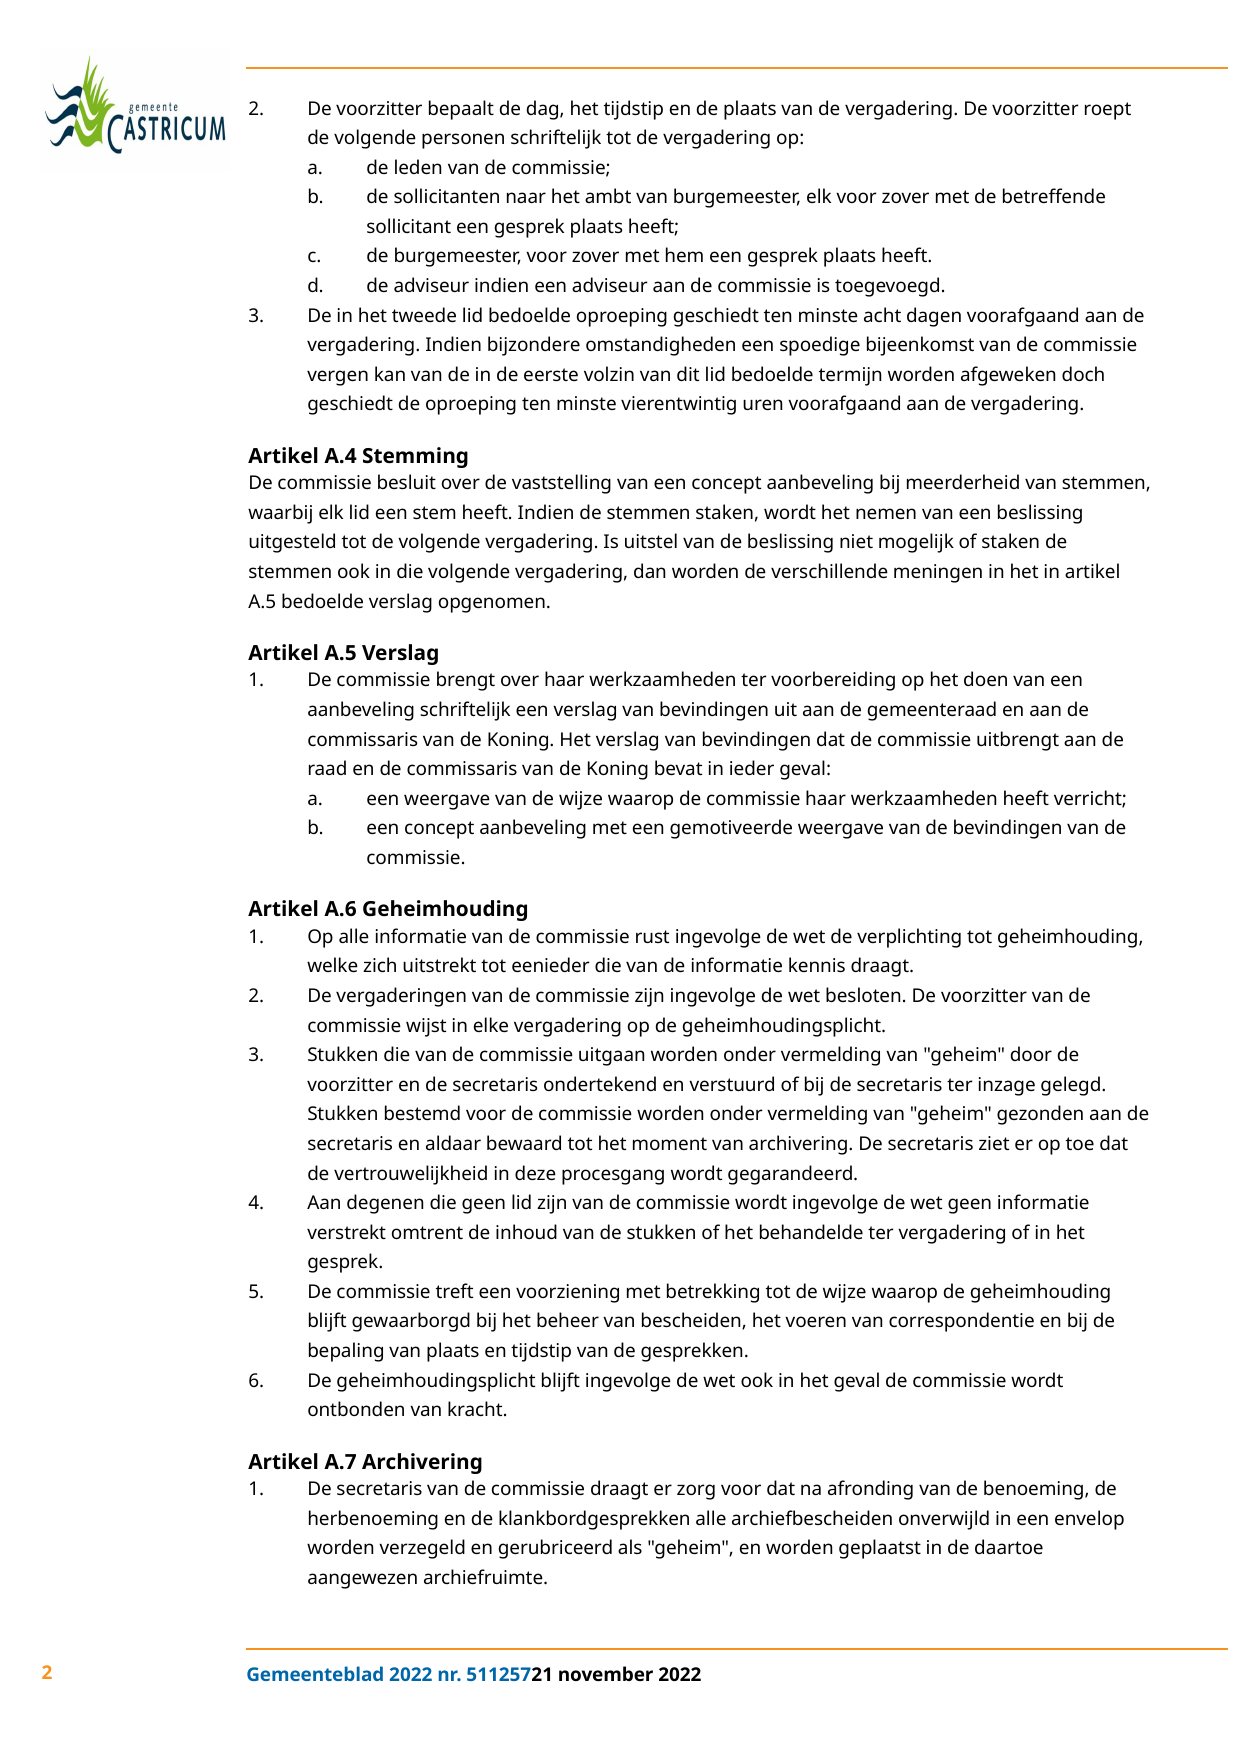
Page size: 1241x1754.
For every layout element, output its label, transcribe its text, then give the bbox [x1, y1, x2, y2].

list De voorzitter bepaalt de dag, het tijdstip en de plaats van de vergadering. De voorzitter roept de volgende personen schriftelijk tot de vergadering op: [248, 95, 1152, 150]
text De commissie besluit over de vaststelling van een concept aanbeveling bij meerderheid van stemmen, waarbij elk lid een stem heeft. Indien de stemmen staken, wordt het nemen van een beslissing uitgesteld tot de volgende vergadering. Is uitstel van de beslissing niet mogelijk of staken de stemmen ook in die volgende vergadering, dan worden de verschillende meningen in het in artikel A.5 bedoelde verslag opgenomen. [248, 469, 1152, 613]
list Aan degenen die geen lid zijn van de commissie wordt ingevolge de wet geen informatie verstrekt omtrent de inhoud van de stukken of het behandelde ter vergadering of in het gesprek. [248, 1189, 1152, 1274]
list De in het tweede lid bedoelde oproeping geschiedt ten minste acht dagen voorafgaand aan de vergadering. Indien bijzondere omstandigheden een spoedige bijeenkomst van de commissie vergen kan van de in de eerste volzin van dit lid bedoelde termijn worden afgeweken doch geschiedt de oproeping ten minste vierentwintig uren voorafgaand aan de vergadering. [248, 302, 1152, 416]
text Artikel A.4 Stemming [248, 441, 1152, 469]
list een concept aanbeveling met een gemotiveerde weergave van de bevindingen van de commissie. [307, 814, 1152, 870]
list de burgemeester, voor zover met hem een gesprek plaats heeft. [307, 243, 1152, 268]
list De geheimhoudingsplicht blijft ingevolge de wet ook in het geval de commissie wordt ontbonden van kracht. [248, 1367, 1152, 1422]
list De commissie brengt over haar werkzaamheden ter voorbereiding op het doen van een aanbeveling schriftelijk een verslag van bevindingen uit aan de gemeenteraad en aan de commissaris van de Koning. Het verslag van bevindingen dat de commissie uitbrengt aan de raad en de commissaris van de Koning bevat in ieder geval: [248, 667, 1152, 781]
text Artikel A.7 Archivering [248, 1447, 1152, 1475]
list de adviseur indien een adviseur aan de commissie is toegevoegd. [307, 272, 1152, 298]
list Stukken die van de commissie uitgaan worden onder vermelding van "geheim" door de voorzitter en de secretaris ondertekend en verstuurd of bij de secretaris ter inzage gelegd. Stukken bestemd voor de commissie worden onder vermelding van "geheim" gezonden aan de secretaris en aldaar bewaard tot het moment van archivering. De secretaris ziet er op toe dat de vertrouwelijkheid in deze procesgang wordt gegarandeerd. [248, 1041, 1152, 1185]
list De vergaderingen van de commissie zijn ingevolge de wet besloten. De voorzitter van de commissie wijst in elke vergadering op de geheimhoudingsplicht. [248, 982, 1152, 1037]
text Artikel A.6 Geheimhouding [248, 894, 1152, 923]
list Op alle informatie van de commissie rust ingevolge de wet de verplichting tot geheimhouding, welke zich uitstrekt tot eenieder die van de informatie kennis draagt. [248, 923, 1152, 978]
list een weergave van de wijze waarop de commissie haar werkzaamheden heeft verricht; [307, 785, 1152, 811]
list De commissie treft een voorziening met betrekking tot de wijze waarop de geheimhouding blijft gewaarborgd bij het beheer van bescheiden, het voeren van correspondentie en bij de bepaling van plaats en tijdstip van de gesprekken. [248, 1278, 1152, 1363]
list de sollicitanten naar het ambt van burgemeester, elk voor zover met de betreffende sollicitant een gesprek plaats heeft; [307, 183, 1152, 239]
list De secretaris van de commissie draagt er zorg voor dat na afronding van de benoeming, de herbenoeming en de klankbordgesprekken alle archiefbescheiden onverwijld in een envelop worden verzegeld en gerubriceerd als "geheim", en worden geplaatst in de daartoe aangewezen archiefruimte. [248, 1475, 1152, 1590]
picture [41, 47, 231, 172]
text Artikel A.5 Verslag [248, 638, 1152, 667]
list de leden van de commissie; [307, 154, 1152, 180]
